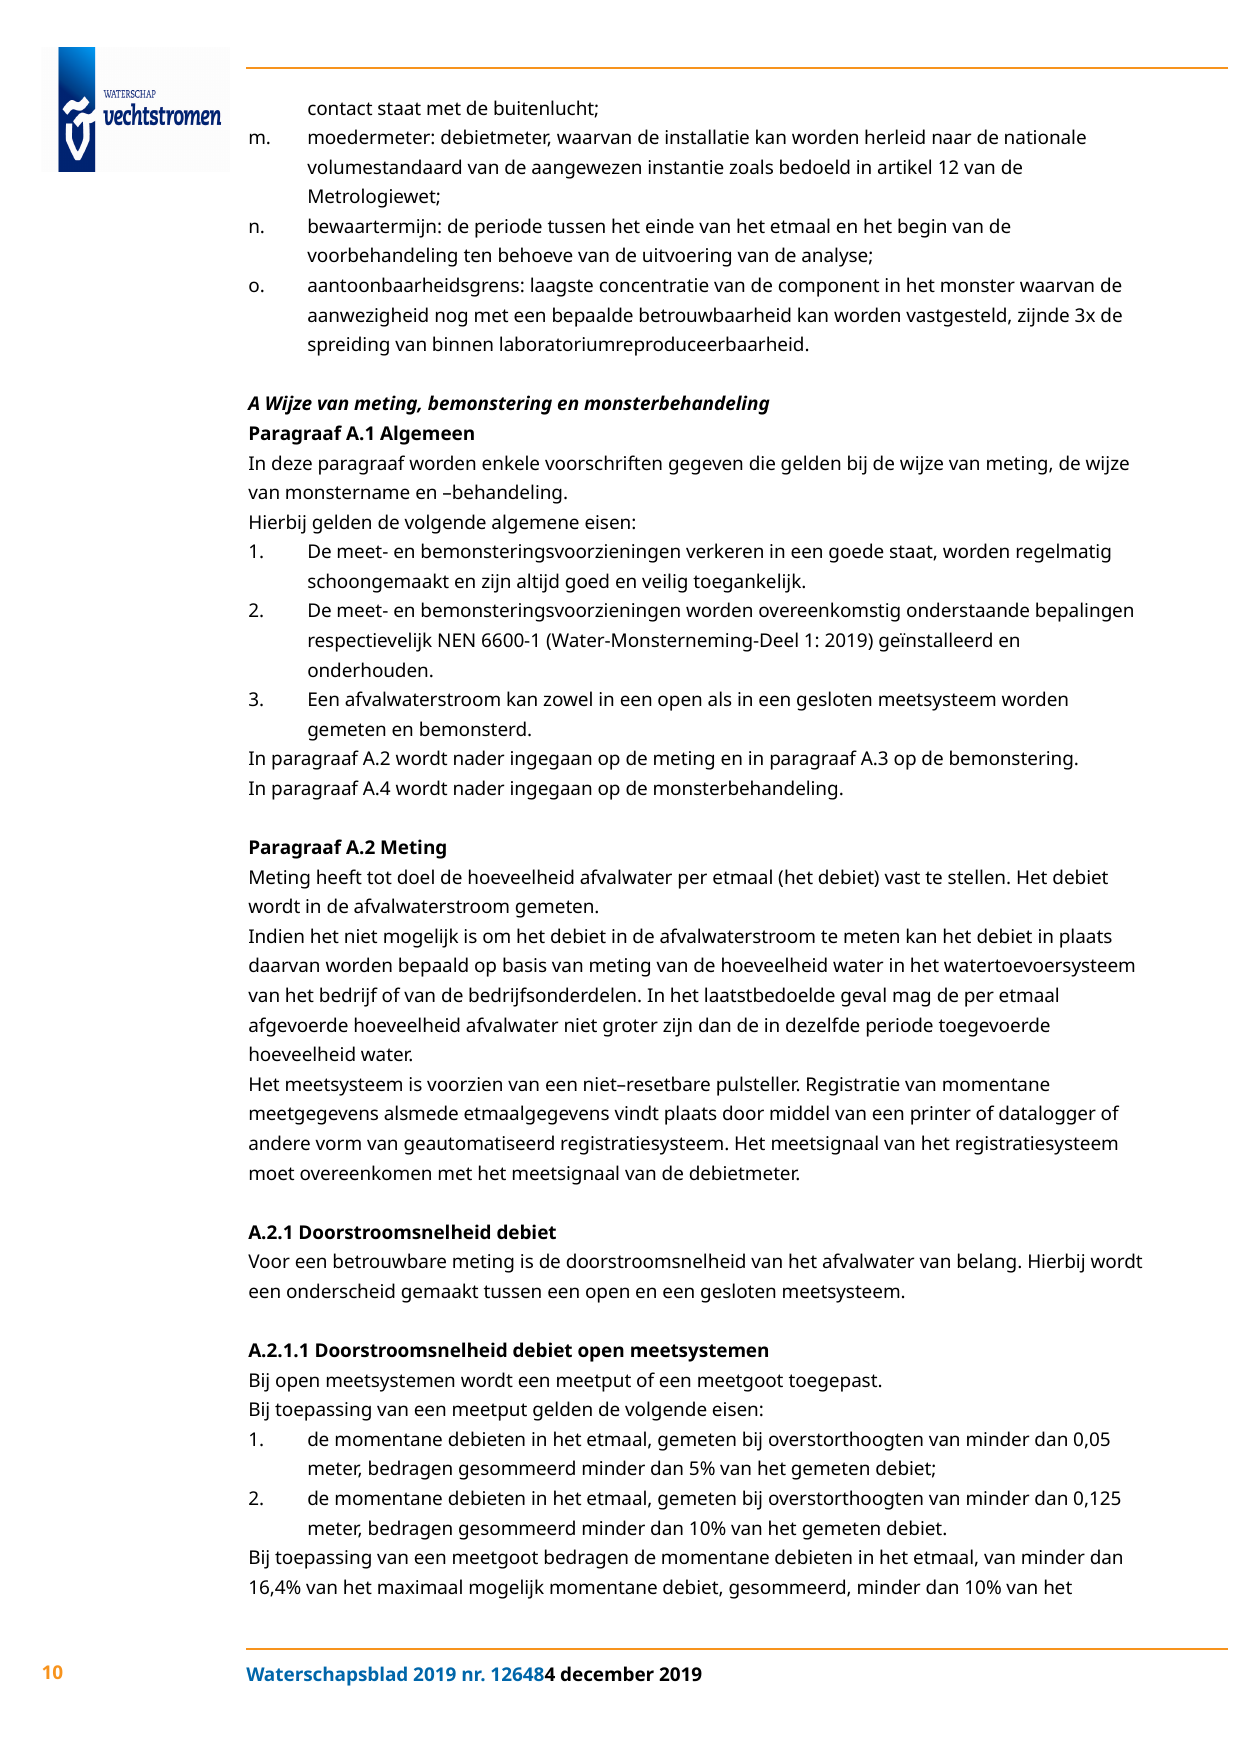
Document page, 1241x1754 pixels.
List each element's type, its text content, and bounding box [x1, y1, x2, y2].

text In paragraaf A.2 wordt nader ingegaan op de meting en in paragraaf A.3 op de bemonstering. [248, 746, 1152, 771]
text Bij open meetsystemen wordt een meetput of een meetgoot toegepast. [248, 1367, 1152, 1393]
list moedermeter: debietmeter, waarvan de installatie kan worden herleid naar de nationale volumestandaard van de aangewezen instantie zoals bedoeld in artikel 12 van de Metrologiewet; [248, 124, 1152, 209]
list bewaartermijn: de periode tussen het einde van het etmaal en het begin van de voorbehandeling ten behoeve van de uitvoering van de analyse; [248, 213, 1152, 268]
text A.2.1.1 Doorstroomsnelheid debiet open meetsystemen [248, 1337, 1152, 1363]
list De meet- en bemonsteringsvoorzieningen worden overeenkomstig onderstaande bepalingen respectievelijk NEN 6600-1 (Water-Monsterneming-Deel 1: 2019) geïnstalleerd en onderhouden. [248, 598, 1152, 683]
text Voor een betrouwbare meting is de doorstroomsnelheid van het afvalwater van belang. Hierbij wordt een onderscheid gemaakt tussen een open en een gesloten meetsysteem. [248, 1248, 1152, 1304]
list aantoonbaarheidsgrens: laagste concentratie van de component in het monster waarvan de aanwezigheid nog met een bepaalde betrouwbaarheid kan worden vastgesteld, zijnde 3x de spreiding van binnen laboratoriumreproduceerbaarheid. [248, 272, 1152, 357]
list De meet- en bemonsteringsvoorzieningen verkeren in een goede staat, worden regelmatig schoongemaakt en zijn altijd goed en veilig toegankelijk. [248, 538, 1152, 594]
list contact staat met de buitenlucht; [248, 95, 1152, 121]
text Indien het niet mogelijk is om het debiet in de afvalwaterstroom te meten kan het debiet in plaats daarvan worden bepaald op basis van meting van de hoeveelheid water in het watertoevoersysteem van het bedrijf of van de bedrijfsonderdelen. In het laatstbedoelde geval mag de per etmaal afgevoerde hoeveelheid afvalwater niet groter zijn dan de in dezelfde periode toegevoerde hoeveelheid water. [248, 923, 1152, 1067]
text Het meetsysteem is voorzien van een niet–resetbare pulsteller. Registratie van momentane meetgegevens alsmede etmaalgegevens vindt plaats door middel van een printer of datalogger of andere vorm van geautomatiseerd registratiesysteem. Het meetsignaal van het registratiesysteem moet overeenkomen met het meetsignaal van de debietmeter. [248, 1071, 1152, 1186]
list de momentane debieten in het etmaal, gemeten bij overstorthoogten van minder dan 0,05 meter, bedragen gesommeerd minder dan 5% van het gemeten debiet; [248, 1426, 1152, 1481]
list de momentane debieten in het etmaal, gemeten bij overstorthoogten van minder dan 0,125 meter, bedragen gesommeerd minder dan 10% van het gemeten debiet. [248, 1485, 1152, 1541]
text Paragraaf A.2 Meting [248, 834, 1152, 860]
picture [41, 47, 231, 172]
text A.2.1 Doorstroomsnelheid debiet [248, 1219, 1152, 1245]
text Hierbij gelden de volgende algemene eisen: [248, 509, 1152, 535]
text Bij toepassing van een meetput gelden de volgende eisen: [248, 1396, 1152, 1422]
text In deze paragraaf worden enkele voorschriften gegeven die gelden bij de wijze van meting, de wijze van monstername en –behandeling. [248, 450, 1152, 505]
text A Wijze van meting, bemonstering en monsterbehandeling [248, 391, 1152, 416]
text Paragraaf A.1 Algemeen [248, 420, 1152, 446]
text Bij toepassing van een meetgoot bedragen de momentane debieten in het etmaal, van minder dan 16,4% van het maximaal mogelijk momentane debiet, gesommeerd, minder dan 10% van het [248, 1544, 1152, 1600]
list Een afvalwaterstroom kan zowel in een open als in een gesloten meetsysteem worden gemeten en bemonsterd. [248, 686, 1152, 742]
text In paragraaf A.4 wordt nader ingegaan op de monsterbehandeling. [248, 775, 1152, 801]
text Meting heeft tot doel de hoeveelheid afvalwater per etmaal (het debiet) vast te stellen. Het debiet wordt in de afvalwaterstroom gemeten. [248, 864, 1152, 919]
